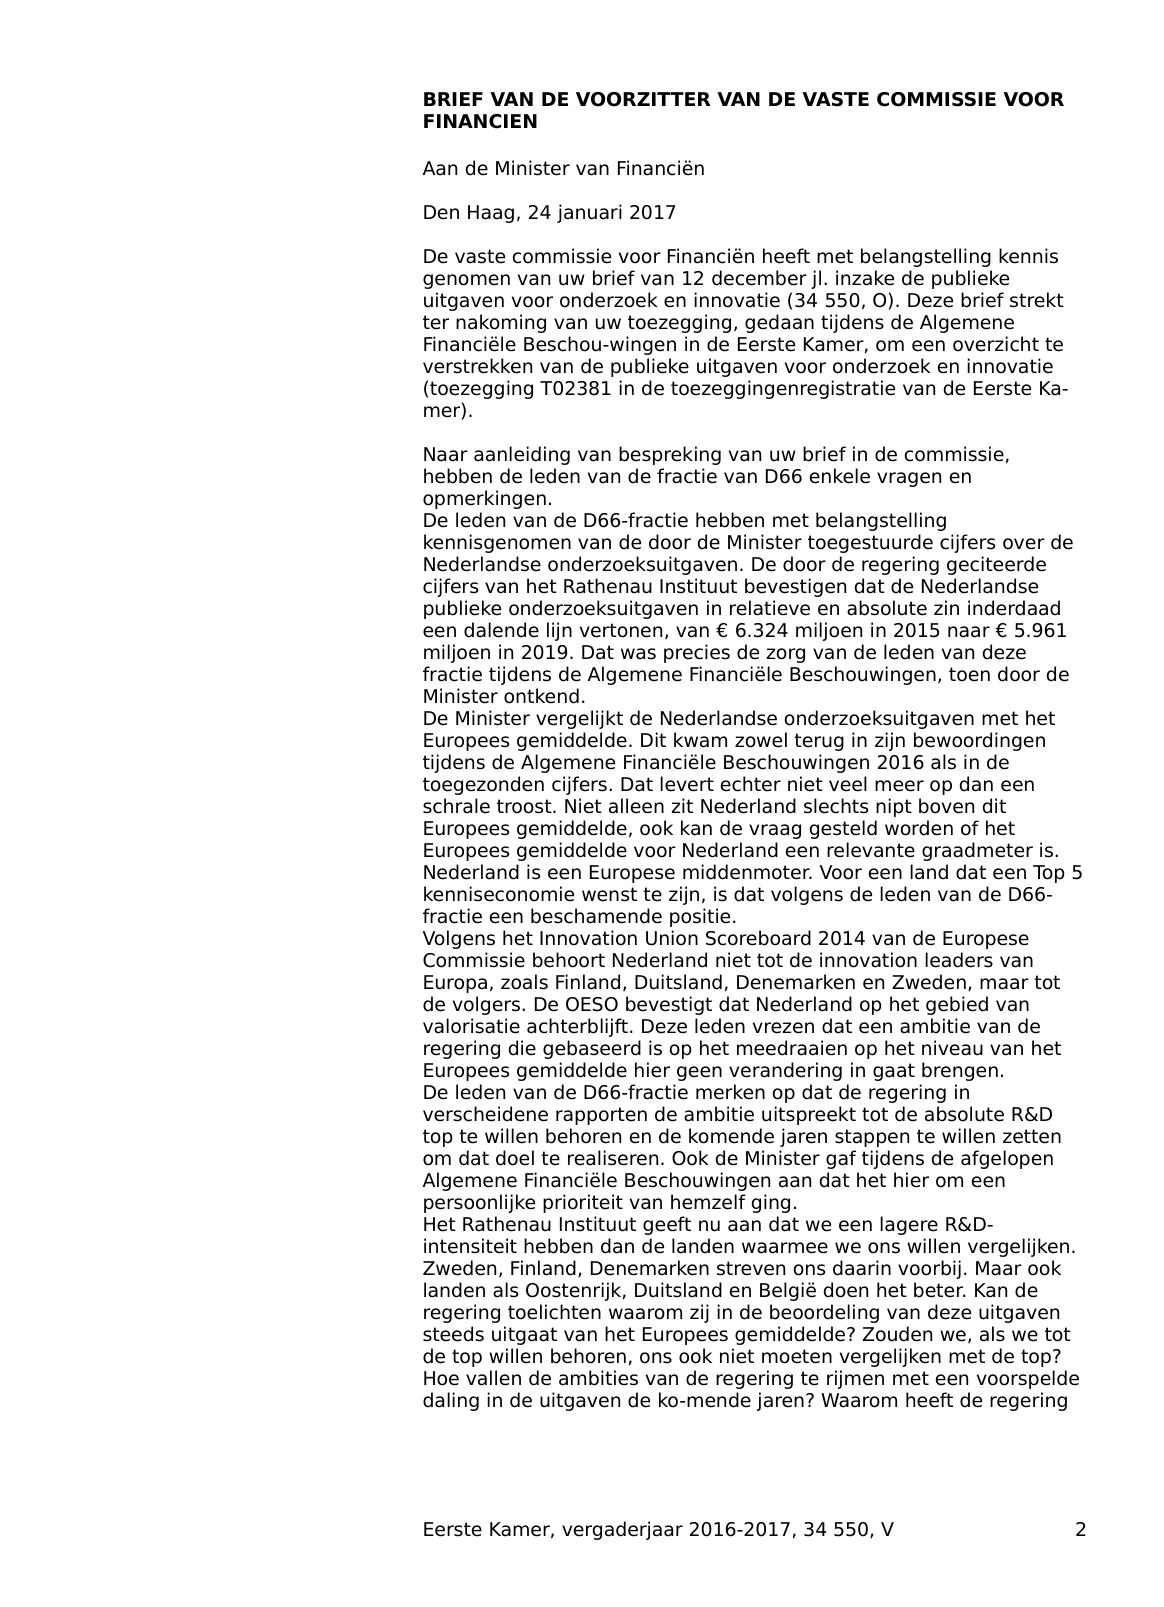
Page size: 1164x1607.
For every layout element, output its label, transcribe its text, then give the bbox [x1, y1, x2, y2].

text Naar aanleiding van bespreking van uw brief in de commissie, hebben de leden van de fractie van D66 enkele vragen en opmerkingen. [422, 444, 1087, 510]
text Volgens het Innovation Union Scoreboard 2014 van de Europese Commissie behoort Nederland niet tot de innovation leaders van Europa, zoals Finland, Duitsland, Denemarken en Zweden, maar tot de volgers. De OESO bevestigt dat Nederland op het gebied van valorisatie achterblijft. Deze leden vrezen dat een ambitie van de regering die gebaseerd is op het meedraaien op het niveau van het Europees gemiddelde hier geen verandering in gaat brengen. [422, 928, 1087, 1082]
text Aan de Minister van Financiën [422, 158, 1087, 180]
text Den Haag, 24 januari 2017 [422, 202, 1087, 224]
subtitle BRIEF VAN DE VOORZITTER VAN DE VASTE COMMISSIE VOOR FINANCIEN [422, 89, 1087, 133]
text De vaste commissie voor Financiën heeft met belangstelling kennis genomen van uw brief van 12 december jl. inzake de publieke uitgaven voor onderzoek en innovatie (34 550, O). Deze brief strekt ter nakoming van uw toezegging, gedaan tijdens de Algemene Financiële Beschou-wingen in de Eerste Kamer, om een overzicht te verstrekken van de publieke uitgaven voor onderzoek en innovatie (toezegging T02381 in de toezeggingenregistratie van de Eerste Ka-mer). [422, 246, 1087, 422]
text Het Rathenau Instituut geeft nu aan dat we een lagere R&D-intensiteit hebben dan de landen waarmee we ons willen vergelijken. Zweden, Finland, Denemarken streven ons daarin voorbij. Maar ook landen als Oostenrijk, Duitsland en België doen het beter. Kan de regering toelichten waarom zij in de beoordeling van deze uitgaven steeds uitgaat van het Europees gemiddelde? Zouden we, als we tot de top willen behoren, ons ook niet moeten vergelijken met de top? Hoe vallen de ambities van de regering te rijmen met een voorspelde daling in de uitgaven de ko-mende jaren? Waarom heeft de regering [422, 1214, 1087, 1411]
text De leden van de D66-fractie merken op dat de regering in verscheidene rapporten de ambitie uitspreekt tot de absolute R&D top te willen behoren en de komende jaren stappen te willen zetten om dat doel te realiseren. Ook de Minister gaf tijdens de afgelopen Algemene Financiële Beschouwingen aan dat het hier om een persoonlijke prioriteit van hemzelf ging. [422, 1082, 1087, 1214]
text De Minister vergelijkt de Nederlandse onderzoeksuitgaven met het Europees gemiddelde. Dit kwam zowel terug in zijn bewoordingen tijdens de Algemene Financiële Beschouwingen 2016 als in de toegezonden cijfers. Dat levert echter niet veel meer op dan een schrale troost. Niet alleen zit Nederland slechts nipt boven dit Europees gemiddelde, ook kan de vraag gesteld worden of het Europees gemiddelde voor Nederland een relevante graadmeter is. Nederland is een Europese middenmoter. Voor een land dat een Top 5 kenniseconomie wenst te zijn, is dat volgens de leden van de D66-fractie een beschamende positie. [422, 708, 1087, 928]
text De leden van de D66-fractie hebben met belangstelling kennisgenomen van de door de Minister toegestuurde cijfers over de Nederlandse onderzoeksuitgaven. De door de regering geciteerde cijfers van het Rathenau Instituut bevestigen dat de Nederlandse publieke onderzoeksuitgaven in relatieve en absolute zin inderdaad een dalende lijn vertonen, van € 6.324 miljoen in 2015 naar € 5.961 miljoen in 2019. Dat was precies de zorg van de leden van deze fractie tijdens de Algemene Financiële Beschouwingen, toen door de Minister ontkend. [422, 510, 1087, 708]
